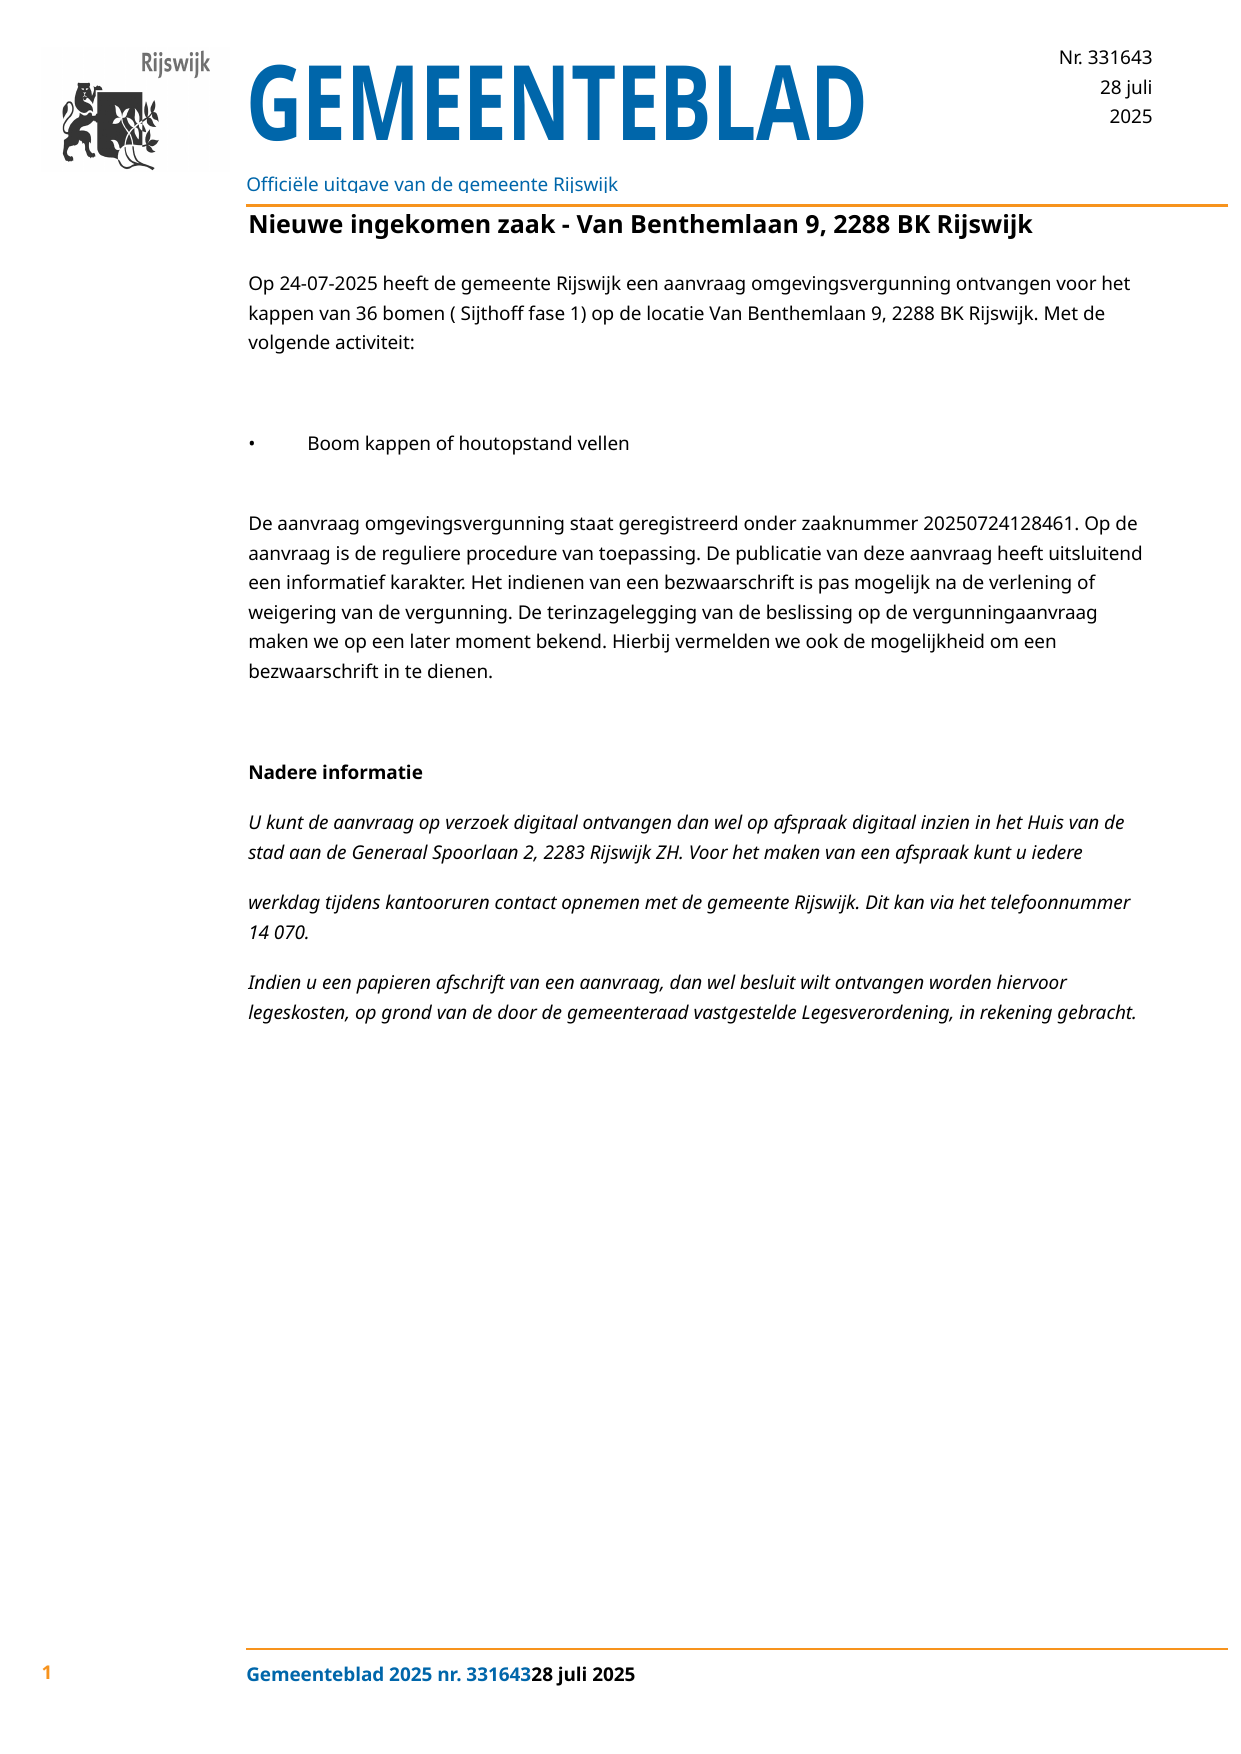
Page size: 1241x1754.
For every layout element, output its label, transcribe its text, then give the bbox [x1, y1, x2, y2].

picture [41, 47, 231, 172]
text werkdag tijdens kantooruren contact opnemen met de gemeente Rijswijk. Dit kan via het telefoonnummer 14 070. [248, 889, 1152, 945]
text De aanvraag omgevingsvergunning staat geregistreerd onder zaaknummer 20250724128461. Op de aanvraag is de reguliere procedure van toepassing. De publicatie van deze aanvraag heeft uitsluitend een informatief karakter. Het indienen van een bezwaarschrift is pas mogelijk na de verlening of weigering van de vergunning. De terinzagelegging van de beslissing op de vergunningaanvraag maken we op een later moment bekend. Hierbij vermelden we ook de mogelijkheid om een bezwaarschrift in te dienen. [248, 510, 1152, 684]
text Nadere informatie [248, 759, 1152, 785]
text Op 24-07-2025 heeft de gemeente Rijswijk een aanvraag omgevingsvergunning ontvangen voor het kappen van 36 bomen ( Sijthoff fase 1) op de locatie Van Benthemlaan 9, 2288 BK Rijswijk. Met de volgende activiteit: [248, 270, 1152, 355]
list Boom kappen of houtopstand vellen [248, 430, 1152, 456]
text Indien u een papieren afschrift van een aanvraag, dan wel besluit wilt ontvangen worden hiervoor legeskosten, op grond van de door de gemeenteraad vastgestelde Legesverordening, in rekening gebracht. [248, 969, 1152, 1025]
text U kunt de aanvraag op verzoek digitaal ontvangen dan wel op afspraak digitaal inzien in het Huis van de stad aan de Generaal Spoorlaan 2, 2283 Rijswijk ZH. Voor het maken van een afspraak kunt u iedere [248, 809, 1152, 865]
text Nieuwe ingekomen zaak - Van Benthemlaan 9, 2288 BK Rijswijk [248, 207, 1152, 241]
